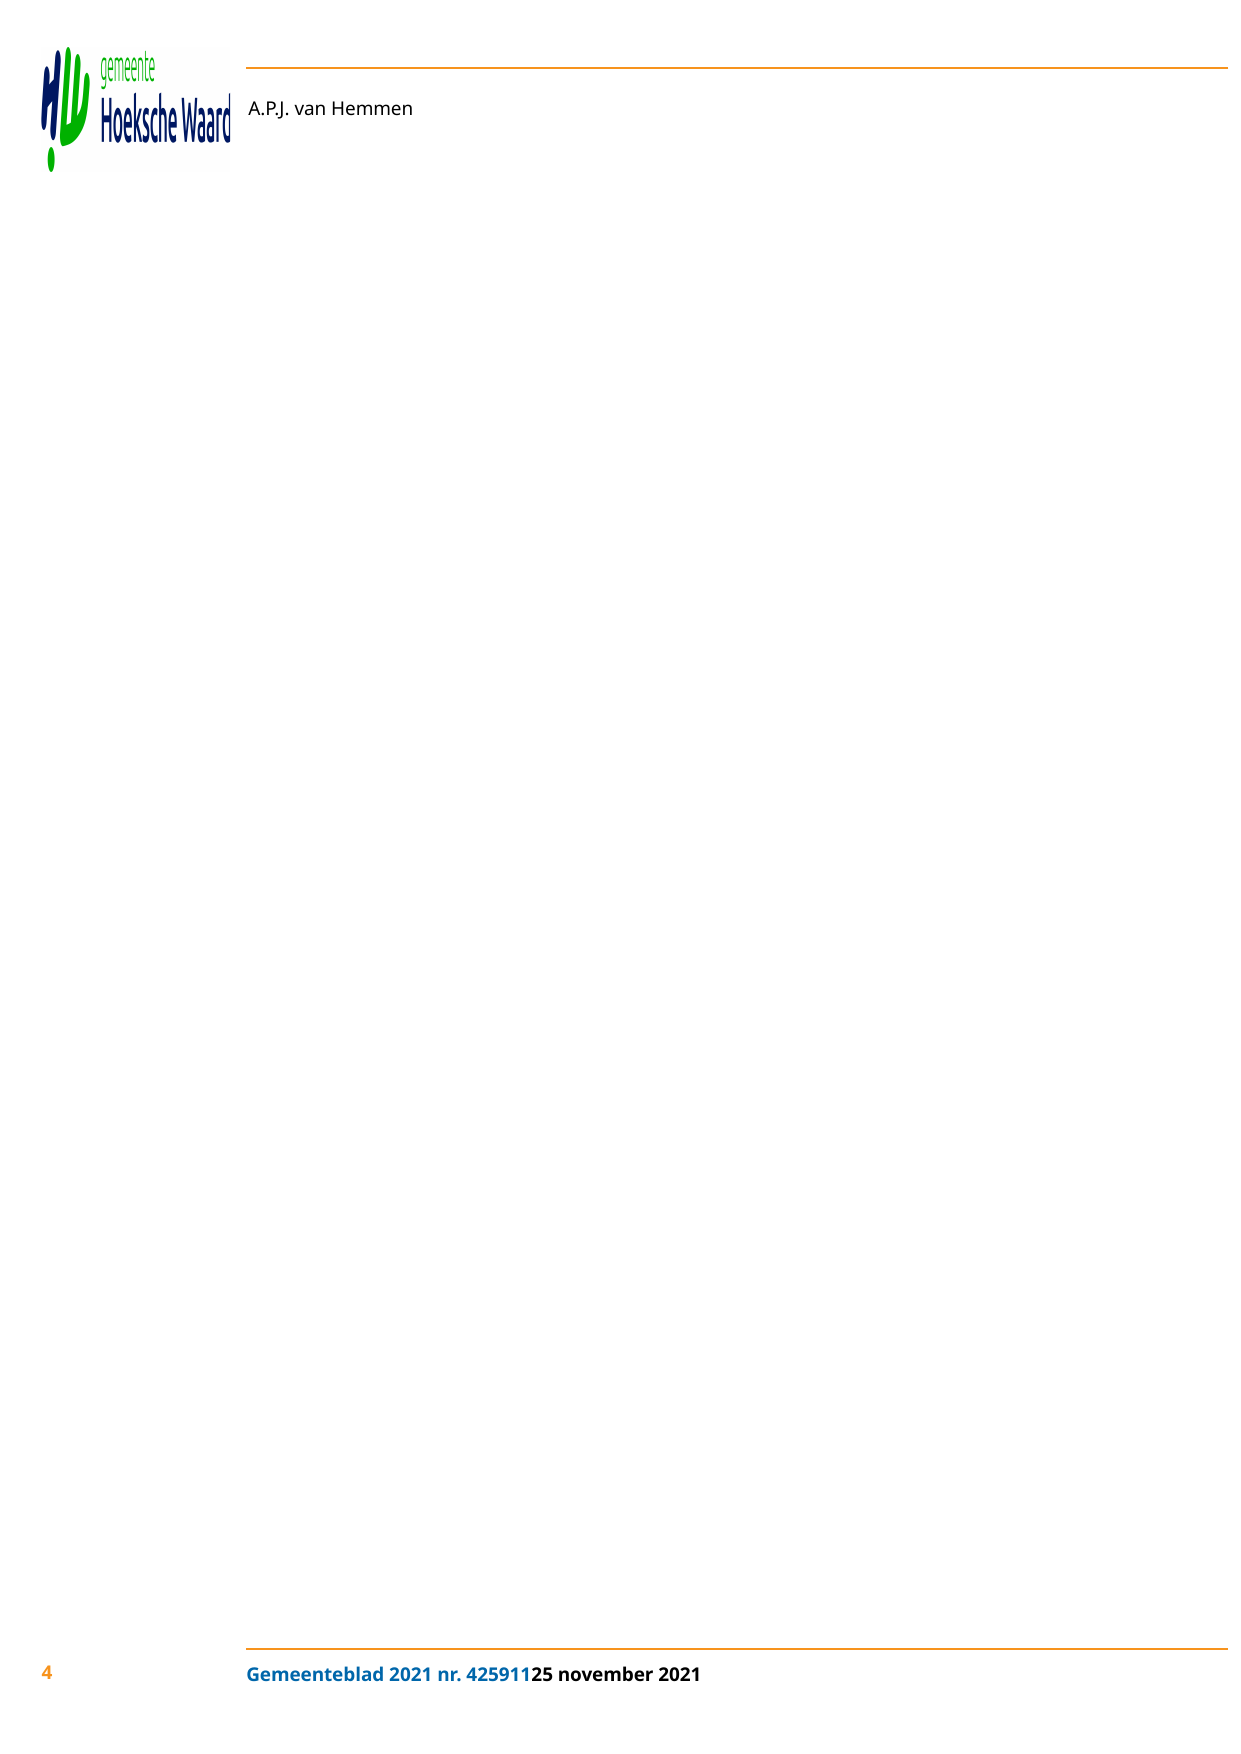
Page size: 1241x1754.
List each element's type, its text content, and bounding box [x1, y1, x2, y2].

text A.P.J. van Hemmen [248, 95, 1152, 121]
picture [41, 47, 231, 172]
